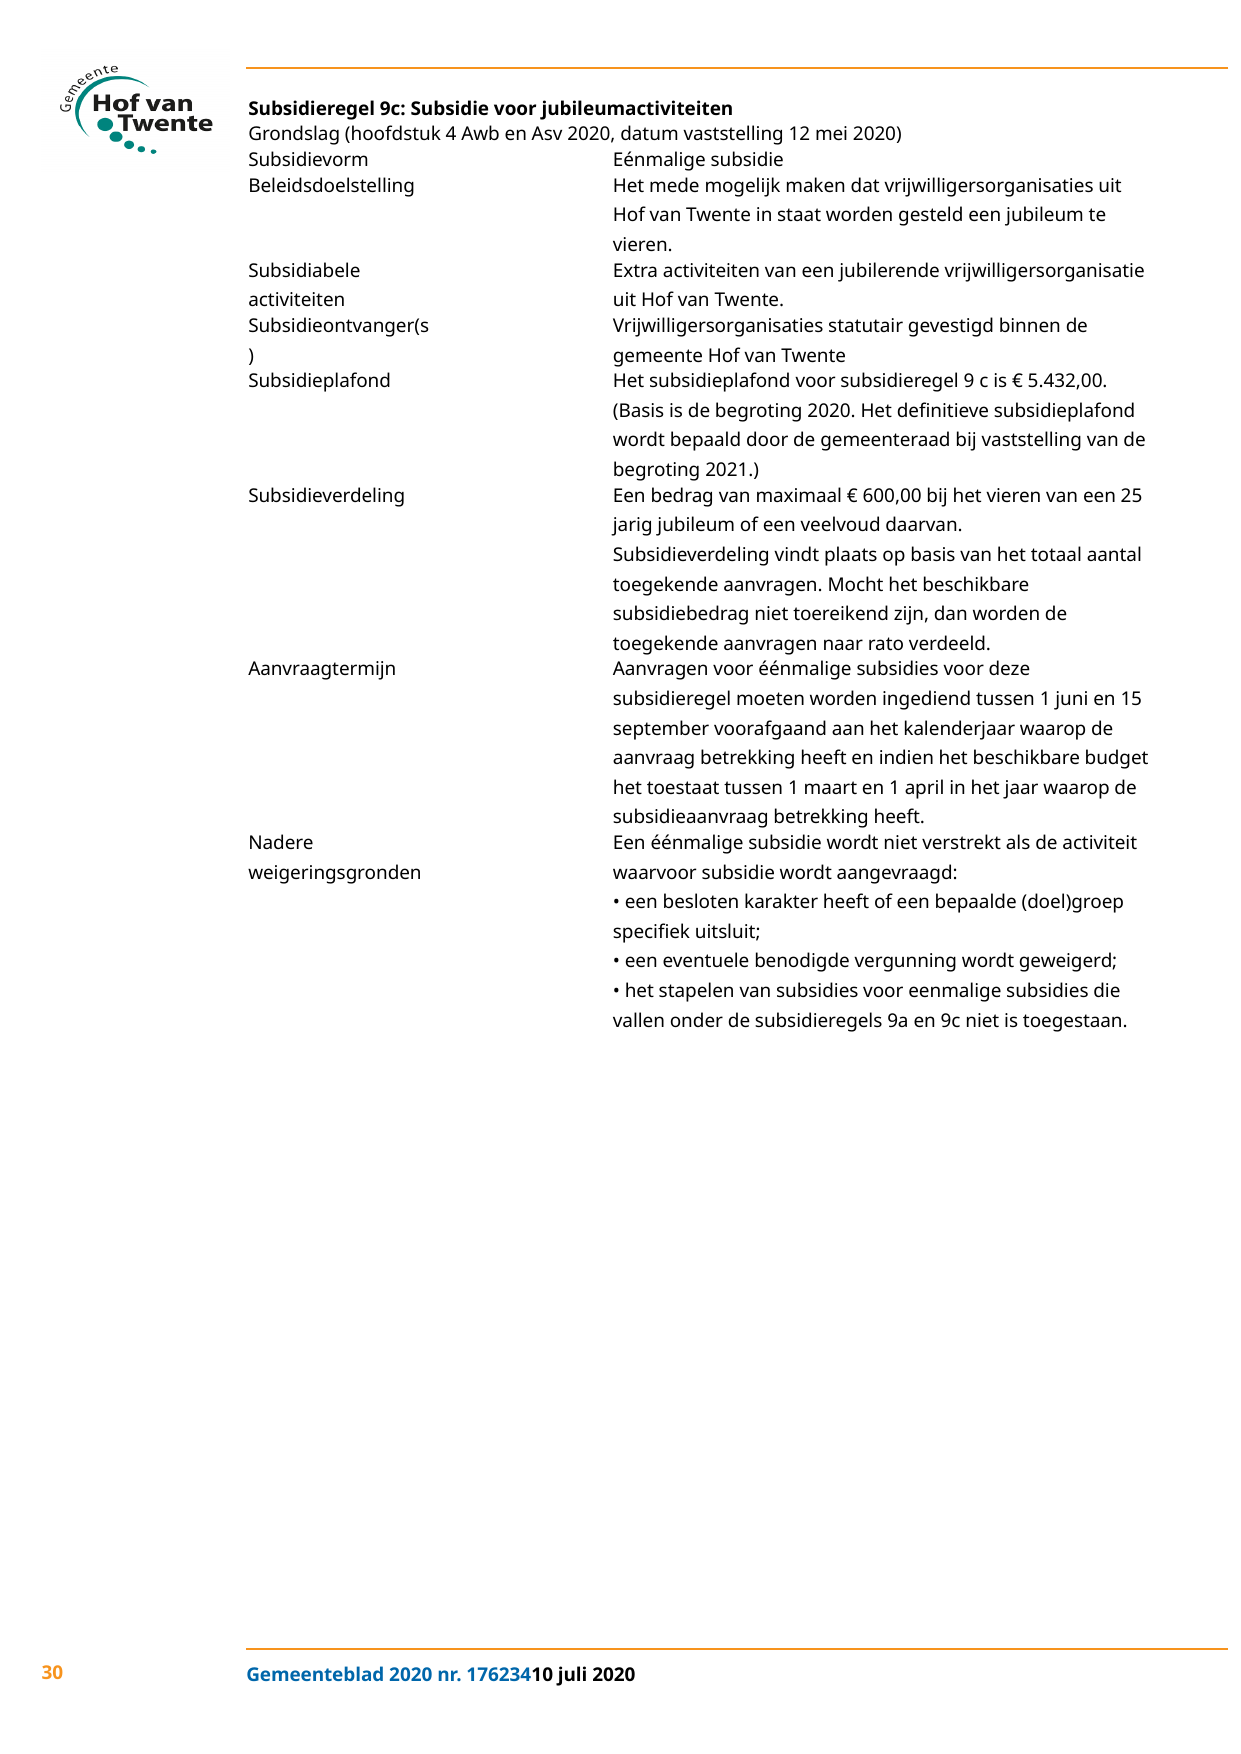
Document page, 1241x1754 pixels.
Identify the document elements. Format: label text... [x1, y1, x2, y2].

table_cell Subsidieplafond [248, 368, 430, 482]
table_cell [430, 656, 613, 829]
table_cell Een éénmalige subsidie wordt niet verstrekt als de activiteit waarvoor subsidie wordt aangevraagd: • een besloten karakter heeft of een bepaalde (doel)groep specifiek uitsluit; • een eventuele benodigde vergunning wordt geweigerd; • het stapelen van subsidies voor eenmalige subsidies die vallen onder de subsidieregels 9a en 9c niet is toegestaan. [613, 829, 1152, 1032]
table_cell Subsidieverdeling [248, 482, 430, 656]
table_cell [430, 829, 613, 1032]
table_cell [430, 368, 613, 482]
table_cell [430, 482, 613, 656]
table_cell [430, 257, 613, 312]
table_cell Het subsidieplafond voor subsidieregel 9 c is € 5.432,00. (Basis is de begroting 2020. Het definitieve subsidieplafond wordt bepaald door de gemeenteraad bij vaststelling van de begroting 2021.) [613, 368, 1152, 482]
table_cell Aanvraagtermijn [248, 656, 430, 829]
table_cell [430, 312, 613, 367]
table_cell Beleidsdoelstelling [248, 172, 430, 257]
table_cell Subsidievorm [248, 146, 430, 172]
table_cell Subsidieregel 9c: Subsidie voor jubileumactiviteiten [248, 95, 1152, 121]
table_cell Subsidiabele activiteiten [248, 257, 430, 312]
table_cell [430, 172, 613, 257]
table_cell [430, 146, 613, 172]
table_cell Een bedrag van maximaal € 600,00 bij het vieren van een 25 jarig jubileum of een veelvoud daarvan. Subsidieverdeling vindt plaats op basis van het totaal aantal toegekende aanvragen. Mocht het beschikbare subsidiebedrag niet toereikend zijn, dan worden de toegekende aanvragen naar rato verdeeld. [613, 482, 1152, 656]
picture [41, 47, 231, 172]
table_cell Grondslag (hoofdstuk 4 Awb en Asv 2020, datum vaststelling 12 mei 2020) [248, 121, 1152, 146]
table_cell Subsidieontvanger(s) [248, 312, 430, 367]
table_cell Extra activiteiten van een jubilerende vrijwilligersorganisatie uit Hof van Twente. [613, 257, 1152, 312]
table_cell Nadere weigeringsgronden [248, 829, 430, 1032]
table_cell Vrijwilligersorganisaties statutair gevestigd binnen de gemeente Hof van Twente [613, 312, 1152, 367]
table_cell Het mede mogelijk maken dat vrijwilligersorganisaties uit Hof van Twente in staat worden gesteld een jubileum te vieren. [613, 172, 1152, 257]
table_cell Aanvragen voor éénmalige subsidies voor deze subsidieregel moeten worden ingediend tussen 1 juni en 15 september voorafgaand aan het kalenderjaar waarop de aanvraag betrekking heeft en indien het beschikbare budget het toestaat tussen 1 maart en 1 april in het jaar waarop de subsidieaanvraag betrekking heeft. [613, 656, 1152, 829]
table_cell Eénmalige subsidie [613, 146, 1152, 172]
